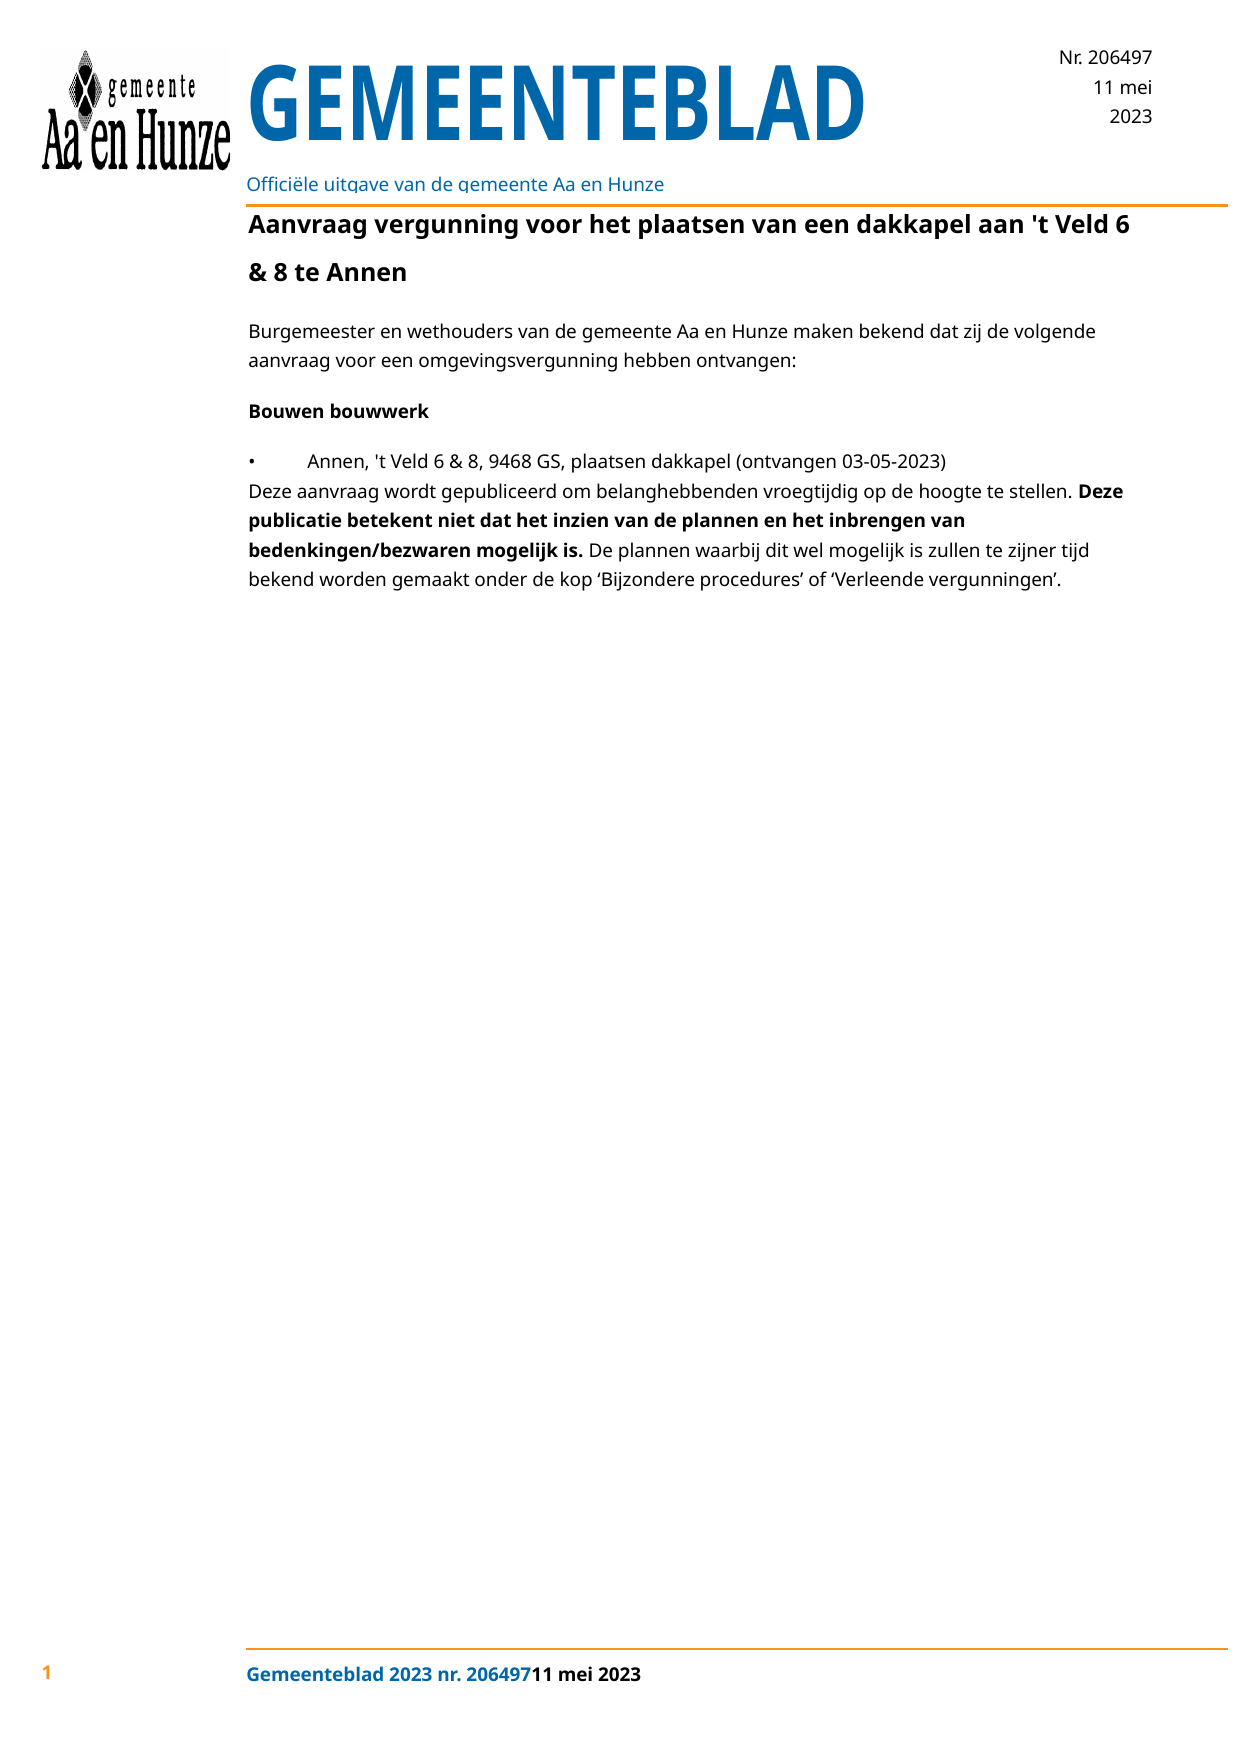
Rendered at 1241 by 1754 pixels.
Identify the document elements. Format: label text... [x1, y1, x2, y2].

text Burgemeester en wethouders van de gemeente Aa en Hunze maken bekend dat zij de volgende aanvraag voor een omgevingsvergunning hebben ontvangen: [248, 318, 1152, 373]
picture [41, 47, 231, 172]
list Annen, 't Veld 6 & 8, 9468 GS, plaatsen dakkapel (ontvangen 03-05-2023) [248, 448, 1152, 474]
text Deze aanvraag wordt gepubliceerd om belanghebbenden vroegtijdig op de hoogte te stellen. Deze publicatie betekent niet dat het inzien van de plannen en het inbrengen van bedenkingen/bezwaren mogelijk is. De plannen waarbij dit wel mogelijk is zullen te zijner tijd bekend worden gemaakt onder de kop ‘Bijzondere procedures’ of ‘Verleende vergunningen’. [248, 478, 1152, 592]
text Aanvraag vergunning voor het plaatsen van een dakkapel aan 't Veld 6 & 8 te Annen [248, 207, 1152, 288]
text Bouwen bouwwerk [248, 398, 1152, 424]
